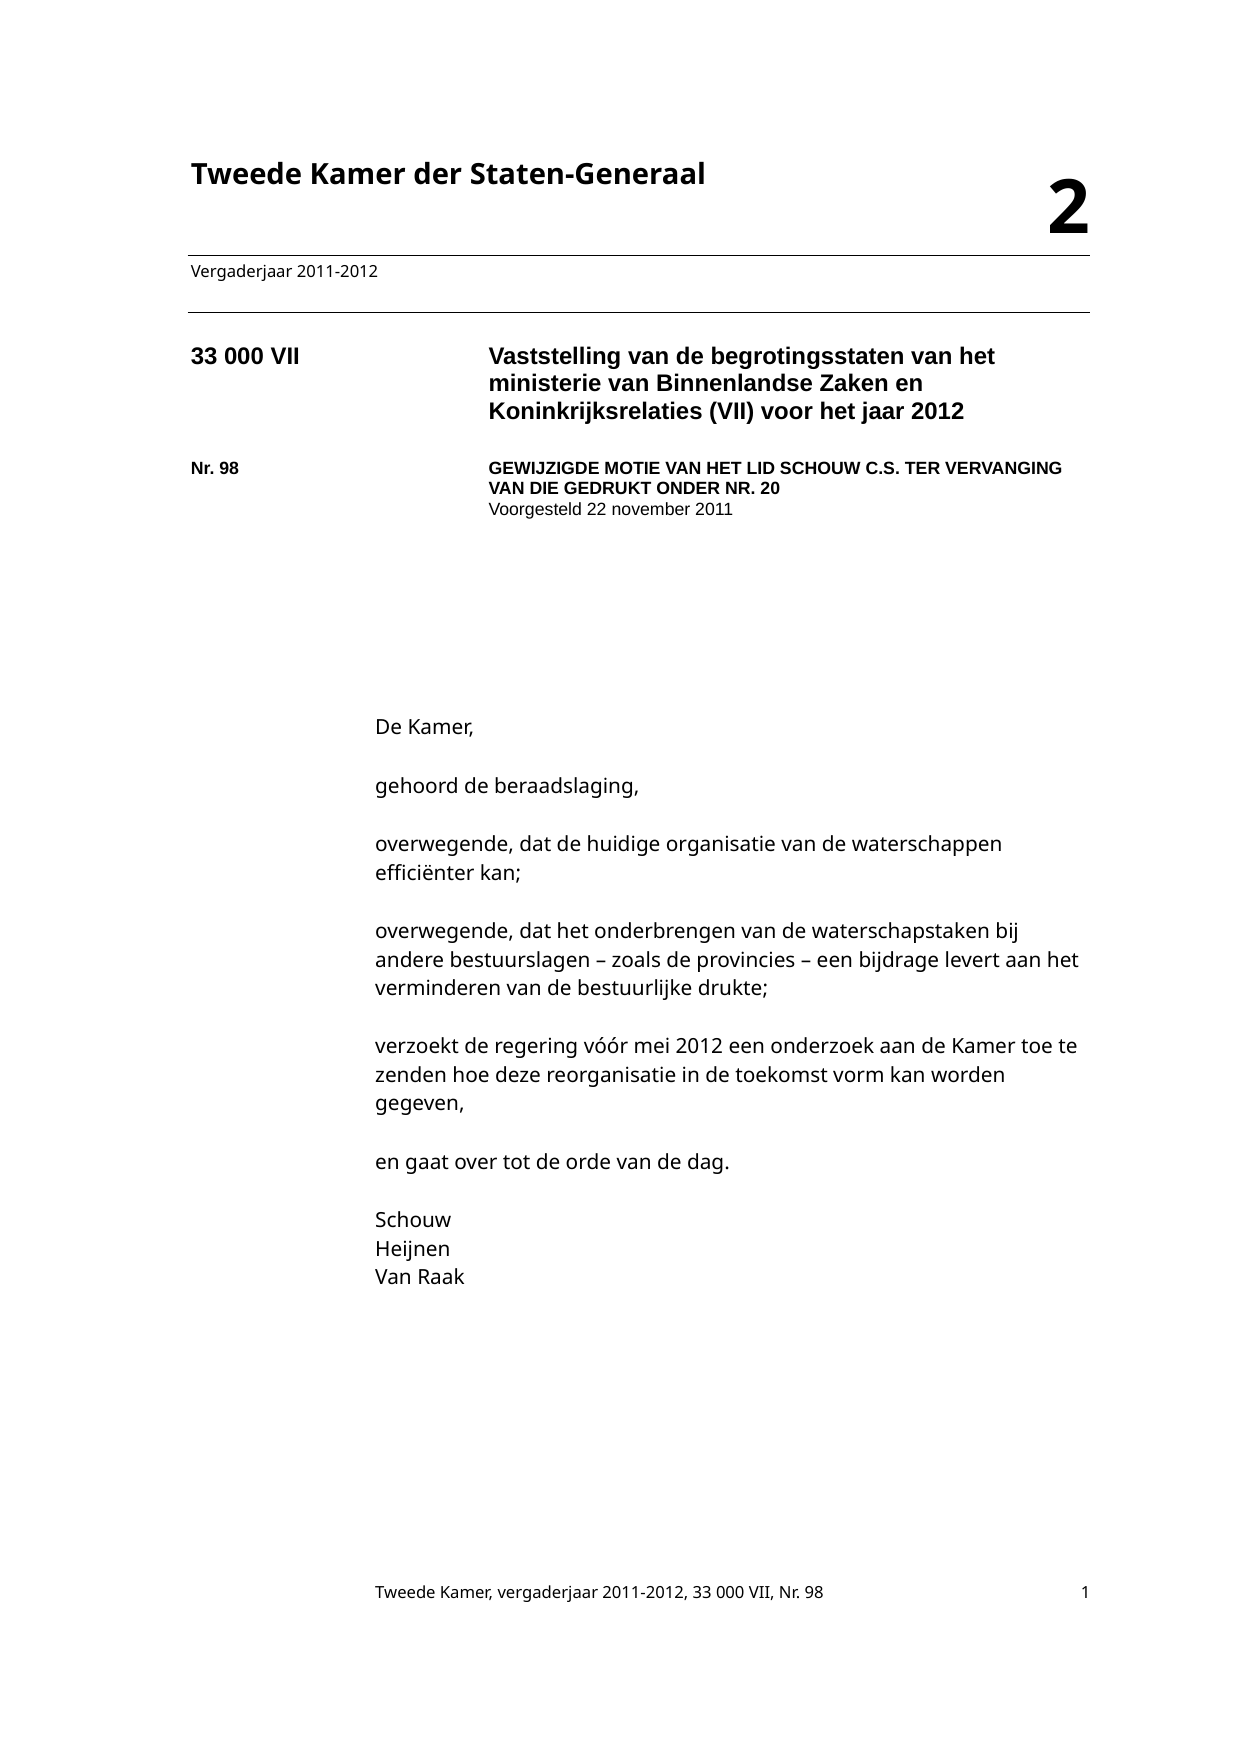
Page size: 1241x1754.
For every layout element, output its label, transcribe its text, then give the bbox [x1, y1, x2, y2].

text Van Raak [375, 1262, 1090, 1291]
text Schouw [375, 1205, 1090, 1234]
table_cell Nr. 98 [188, 455, 485, 594]
table_header Tweede Kamer der Staten-Generaal [188, 150, 909, 255]
text overwegende, dat het onderbrengen van de waterschapstaken bij andere bestuurslagen – zoals de provincies – een bijdrage levert aan het verminderen van de bestuurlijke drukte; [375, 916, 1090, 1002]
table_cell Vaststelling van de begrotingsstaten van het ministerie van Binnenlandse Zaken en Koninkrijksrelaties (VII) voor het jaar 2012 [485, 339, 1090, 454]
text De Kamer, [375, 712, 1090, 741]
table_cell Vergaderjaar 2011-2012 [188, 256, 485, 312]
text verzoekt de regering vóór mei 2012 een onderzoek aan de Kamer toe te zenden hoe deze reorganisatie in de toekomst vorm kan worden gegeven, [375, 1032, 1090, 1117]
table_cell [485, 256, 1090, 312]
table_cell [485, 313, 1090, 339]
text Heijnen [375, 1234, 1090, 1262]
table_header 2 [910, 150, 1090, 255]
table_cell [188, 313, 485, 339]
text en gaat over tot de orde van de dag. [375, 1147, 1090, 1175]
table_cell GEWIJZIGDE MOTIE VAN HET LID SCHOUW C.S. TER VERVANGING VAN DIE GEDRUKT ONDER NR. 20 Voorgesteld 22 november 2011 [485, 455, 1090, 594]
table_cell 33 000 VII [188, 339, 485, 454]
text gehoord de beraadslaging, [375, 771, 1090, 799]
text overwegende, dat de huidige organisatie van de waterschappen efficiënter kan; [375, 829, 1090, 886]
